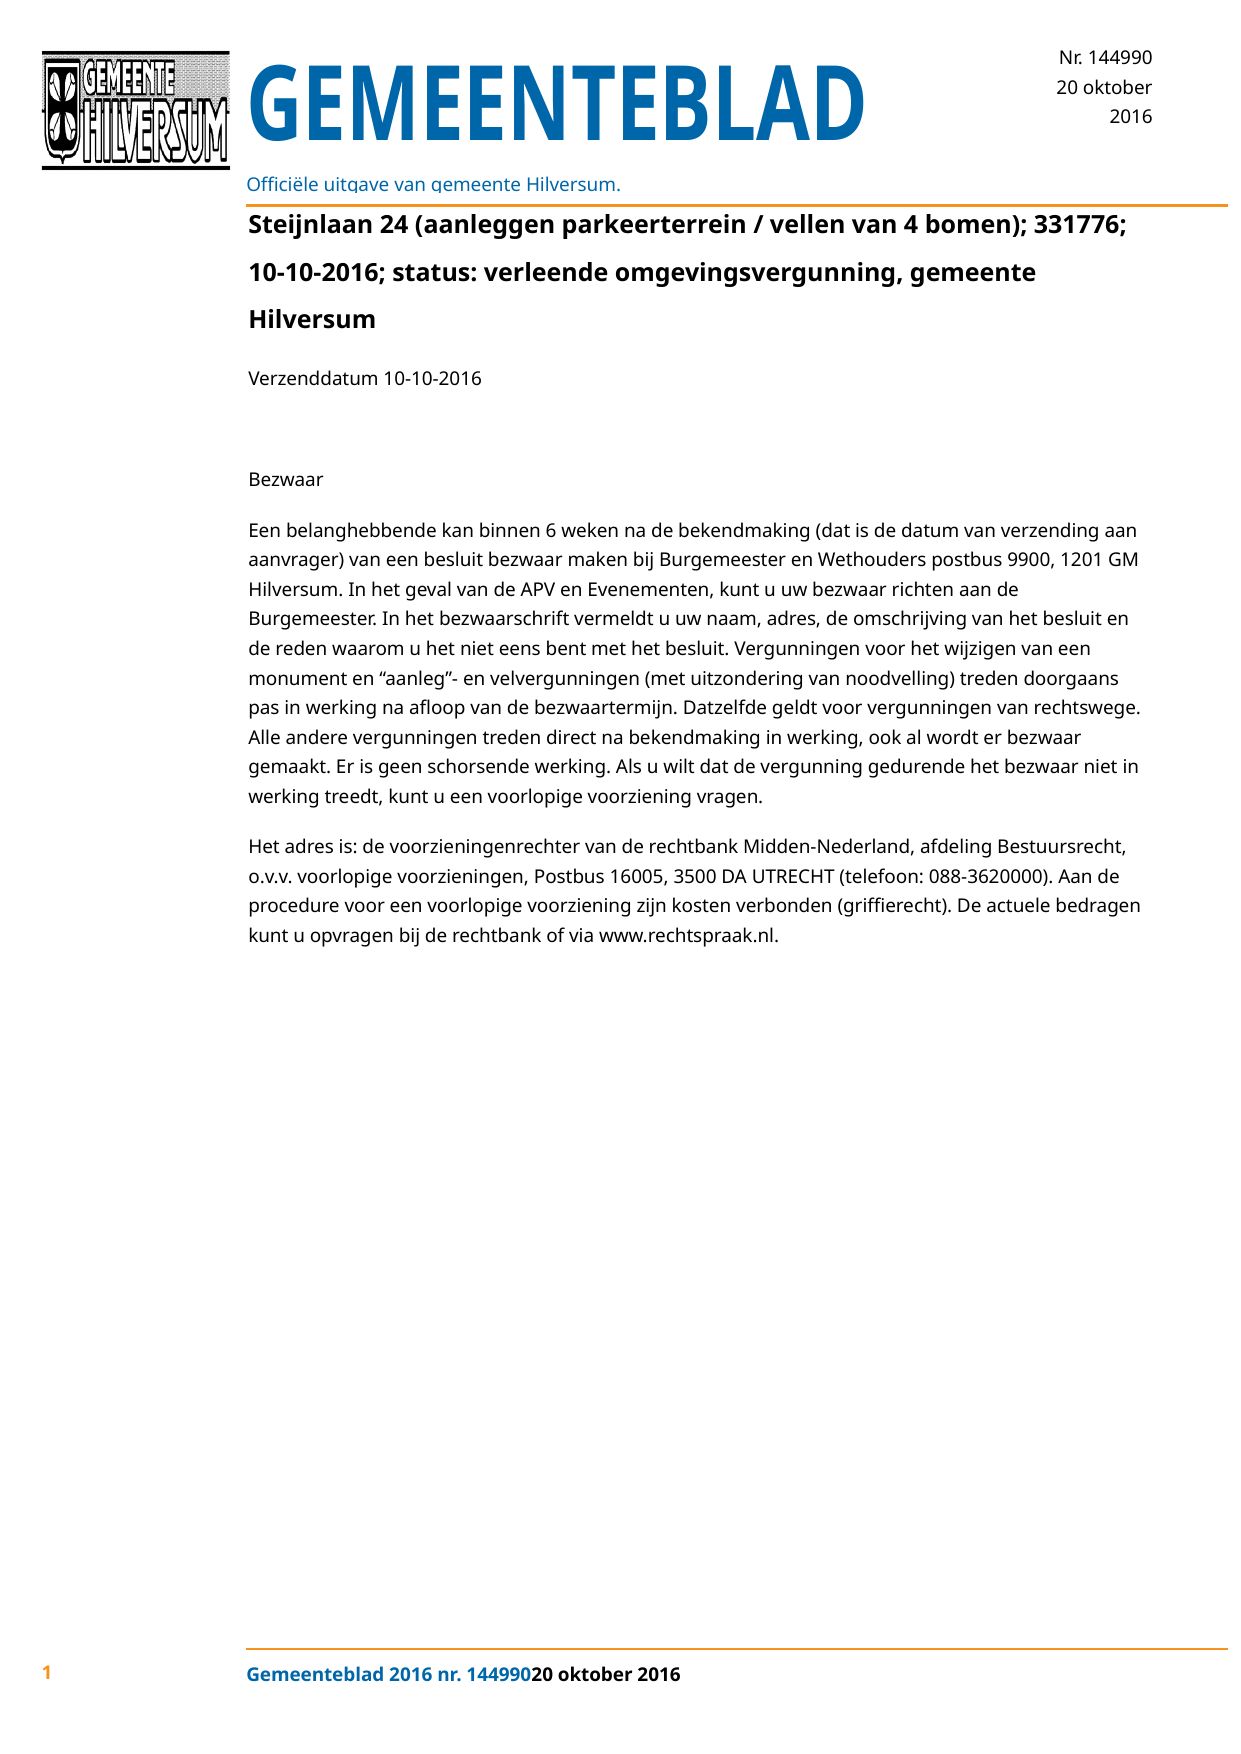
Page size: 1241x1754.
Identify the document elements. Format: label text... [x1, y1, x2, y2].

text Verzenddatum 10-10-2016 [248, 366, 1152, 391]
text Steijnlaan 24 (aanleggen parkeerterrein / vellen van 4 bomen); 331776; 10-10-2016; status: verleende omgevingsvergunning, gemeente Hilversum [248, 207, 1152, 336]
text Een belanghebbende kan binnen 6 weken na de bekendmaking (dat is de datum van verzending aan aanvrager) van een besluit bezwaar maken bij Burgemeester en Wethouders postbus 9900, 1201 GM Hilversum. In het geval van de APV en Evenementen, kunt u uw bezwaar richten aan de Burgemeester. In het bezwaarschrift vermeldt u uw naam, adres, de omschrijving van het besluit en de reden waarom u het niet eens bent met het besluit. Vergunningen voor het wijzigen van een monument en “aanleg”- en velvergunningen (met uitzondering van noodvelling) treden doorgaans pas in werking na afloop van de bezwaartermijn. Datzelfde geldt voor vergunningen van rechtswege. Alle andere vergunningen treden direct na bekendmaking in werking, ook al wordt er bezwaar gemaakt. Er is geen schorsende werking. Als u wilt dat de vergunning gedurende het bezwaar niet in werking treedt, kunt u een voorlopige voorziening vragen. [248, 517, 1152, 809]
text Bezwaar [248, 466, 1152, 492]
picture [41, 47, 231, 172]
text Het adres is: de voorzieningenrechter van de rechtbank Midden-Nederland, afdeling Bestuursrecht, o.v.v. voorlopige voorzieningen, Postbus 16005, 3500 DA UTRECHT (telefoon: 088-3620000). Aan de procedure voor een voorlopige voorziening zijn kosten verbonden (griffierecht). De actuele bedragen kunt u opvragen bij de rechtbank of via www.rechtspraak.nl. [248, 833, 1152, 948]
